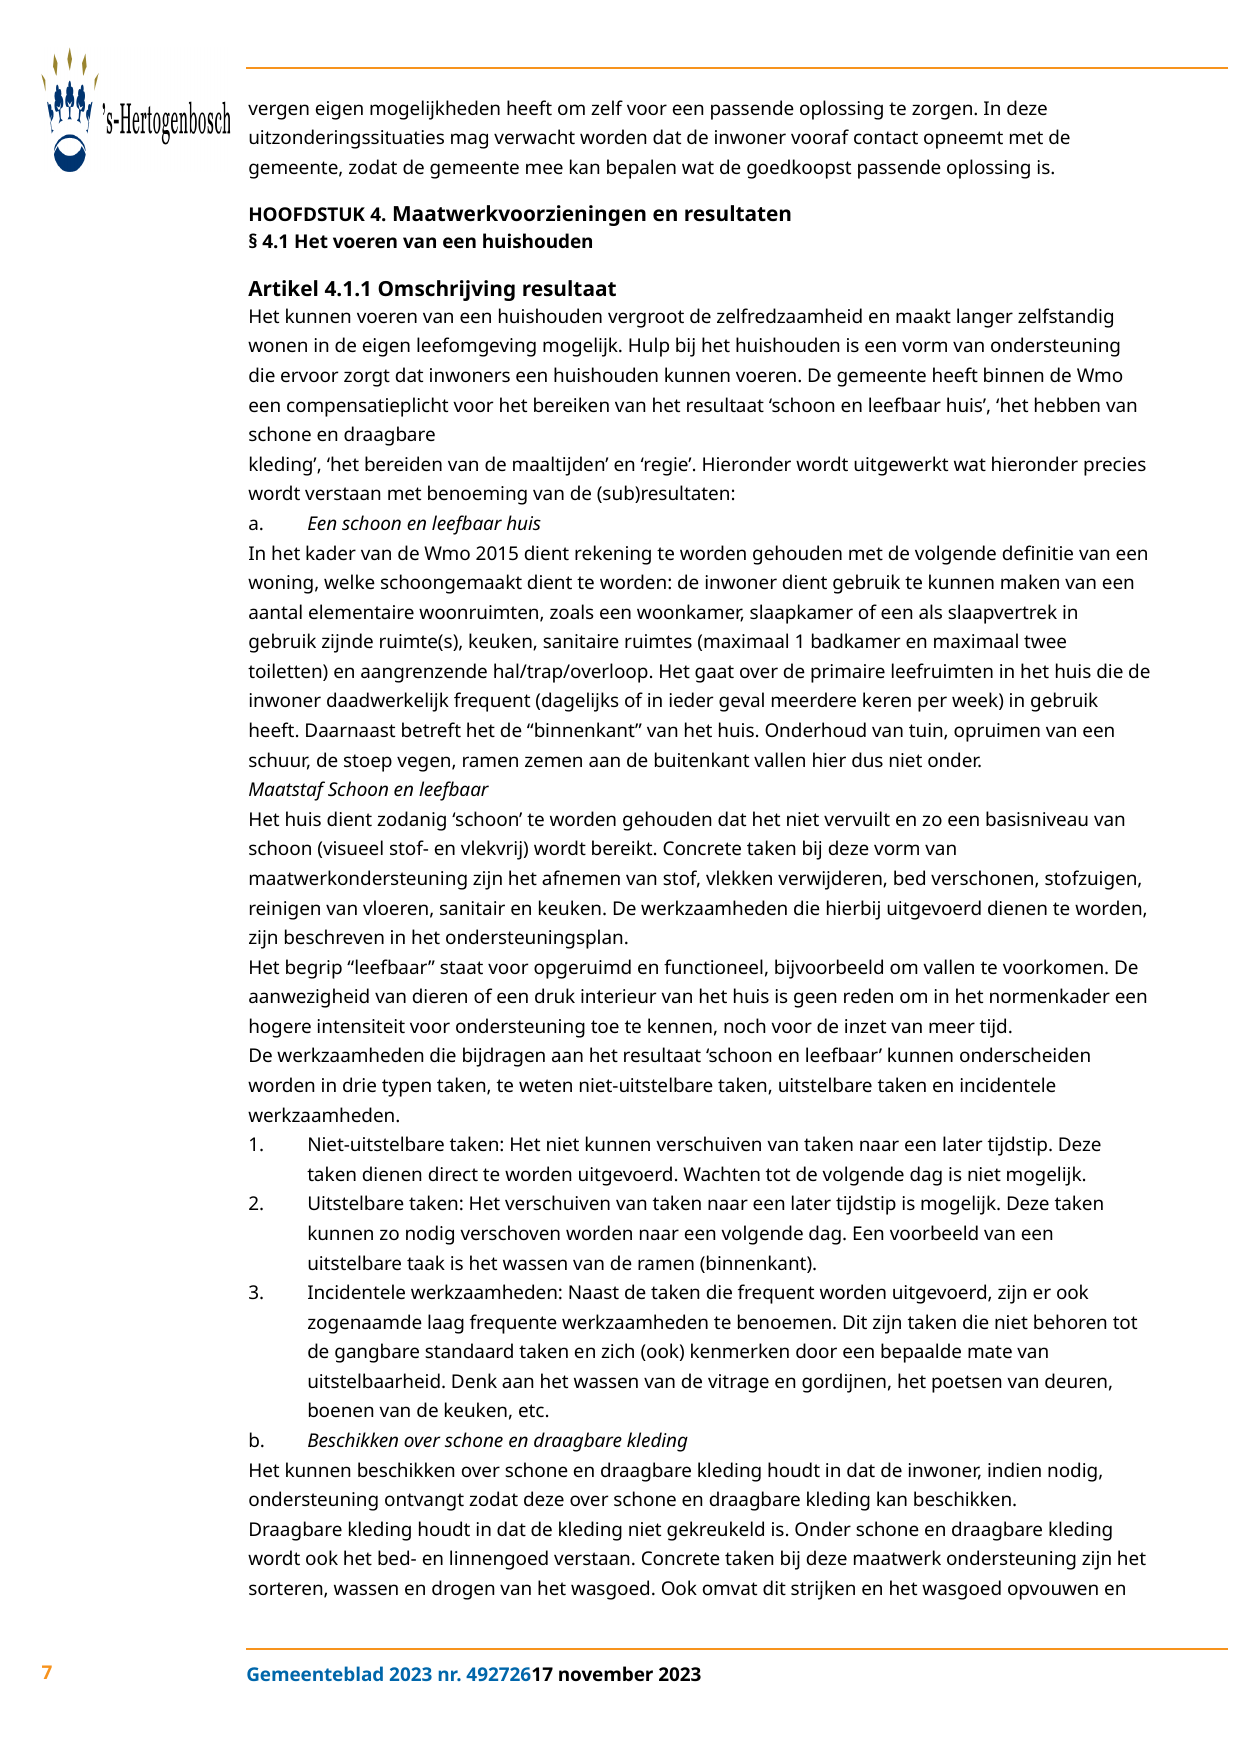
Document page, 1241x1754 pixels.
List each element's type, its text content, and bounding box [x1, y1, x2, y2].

text HOOFDSTUK 4. Maatwerkvoorzieningen en resultaten [248, 199, 1152, 228]
text Het huis dient zodanig ‘schoon’ te worden gehouden dat het niet vervuilt en zo een basisniveau van schoon (visueel stof- en vlekvrij) wordt bereikt. Concrete taken bij deze vorm van maatwerkondersteuning zijn het afnemen van stof, vlekken verwijderen, bed verschonen, stofzuigen, reinigen van vloeren, sanitair en keuken. De werkzaamheden die hierbij uitgevoerd dienen te worden, zijn beschreven in het ondersteuningsplan. [248, 806, 1152, 950]
picture [41, 47, 231, 172]
text kleding’, ‘het bereiden van de maaltijden’ en ‘regie’. Hieronder wordt uitgewerkt wat hieronder precies wordt verstaan met benoeming van de (sub)resultaten: [248, 451, 1152, 506]
text § 4.1 Het voeren van een huishouden [248, 228, 1152, 254]
text Het kunnen voeren van een huishouden vergroot de zelfredzaamheid en maakt langer zelfstandig wonen in de eigen leefomgeving mogelijk. Hulp bij het huishouden is een vorm van ondersteuning die ervoor zorgt dat inwoners een huishouden kunnen voeren. De gemeente heeft binnen de Wmo een compensatieplicht voor het bereiken van het resultaat ‘schoon en leefbaar huis’, ‘het hebben van schone en draagbare [248, 303, 1152, 447]
text Artikel 4.1.1 Omschrijving resultaat [248, 274, 1152, 303]
text In het kader van de Wmo 2015 dient rekening te worden gehouden met de volgende definitie van een woning, welke schoongemaakt dient te worden: de inwoner dient gebruik te kunnen maken van een aantal elementaire woonruimten, zoals een woonkamer, slaapkamer of een als slaapvertrek in gebruik zijnde ruimte(s), keuken, sanitaire ruimtes (maximaal 1 badkamer en maximaal twee toiletten) en aangrenzende hal/trap/overloop. Het gaat over de primaire leefruimten in het huis die de inwoner daadwerkelijk frequent (dagelijks of in ieder geval meerdere keren per week) in gebruik heeft. Daarnaast betreft het de “binnenkant” van het huis. Onderhoud van tuin, opruimen van een schuur, de stoep vegen, ramen zemen aan de buitenkant vallen hier dus niet onder. [248, 540, 1152, 772]
list Niet-uitstelbare taken: Het niet kunnen verschuiven van taken naar een later tijdstip. Deze taken dienen direct te worden uitgevoerd. Wachten tot de volgende dag is niet mogelijk. [248, 1131, 1152, 1187]
list Uitstelbare taken: Het verschuiven van taken naar een later tijdstip is mogelijk. Deze taken kunnen zo nodig verschoven worden naar een volgende dag. Een voorbeeld van een uitstelbare taak is het wassen van de ramen (binnenkant). [248, 1191, 1152, 1275]
text Draagbare kleding houdt in dat de kleding niet gekreukeld is. Onder schone en draagbare kleding wordt ook het bed- en linnengoed verstaan. Concrete taken bij deze maatwerk ondersteuning zijn het sorteren, wassen en drogen van het wasgoed. Ook omvat dit strijken en het wasgoed opvouwen en [248, 1516, 1152, 1601]
text Het kunnen beschikken over schone en draagbare kleding houdt in dat de inwoner, indien nodig, ondersteuning ontvangt zodat deze over schone en draagbare kleding kan beschikken. [248, 1457, 1152, 1512]
text Het begrip “leefbaar” staat voor opgeruimd en functioneel, bijvoorbeeld om vallen te voorkomen. De aanwezigheid van dieren of een druk interieur van het huis is geen reden om in het normenkader een hogere intensiteit voor ondersteuning toe te kennen, noch voor de inzet van meer tijd. [248, 954, 1152, 1039]
text De werkzaamheden die bijdragen aan het resultaat ‘schoon en leefbaar’ kunnen onderscheiden worden in drie typen taken, te weten niet-uitstelbare taken, uitstelbare taken en incidentele werkzaamheden. [248, 1043, 1152, 1127]
list Een schoon en leefbaar huis [248, 510, 1152, 536]
list Beschikken over schone en draagbare kleding [248, 1427, 1152, 1453]
list Incidentele werkzaamheden: Naast de taken die frequent worden uitgevoerd, zijn er ook zogenaamde laag frequente werkzaamheden te benoemen. Dit zijn taken die niet behoren tot de gangbare standaard taken en zich (ook) kenmerken door een bepaalde mate van uitstelbaarheid. Denk aan het wassen van de vitrage en gordijnen, het poetsen van deuren, boenen van de keuken, etc. [248, 1279, 1152, 1423]
text vergen eigen mogelijkheden heeft om zelf voor een passende oplossing te zorgen. In deze uitzonderingssituaties mag verwacht worden dat de inwoner vooraf contact opneemt met de gemeente, zodat de gemeente mee kan bepalen wat de goedkoopst passende oplossing is. [248, 95, 1152, 180]
text Maatstaf Schoon en leefbaar [248, 776, 1152, 802]
